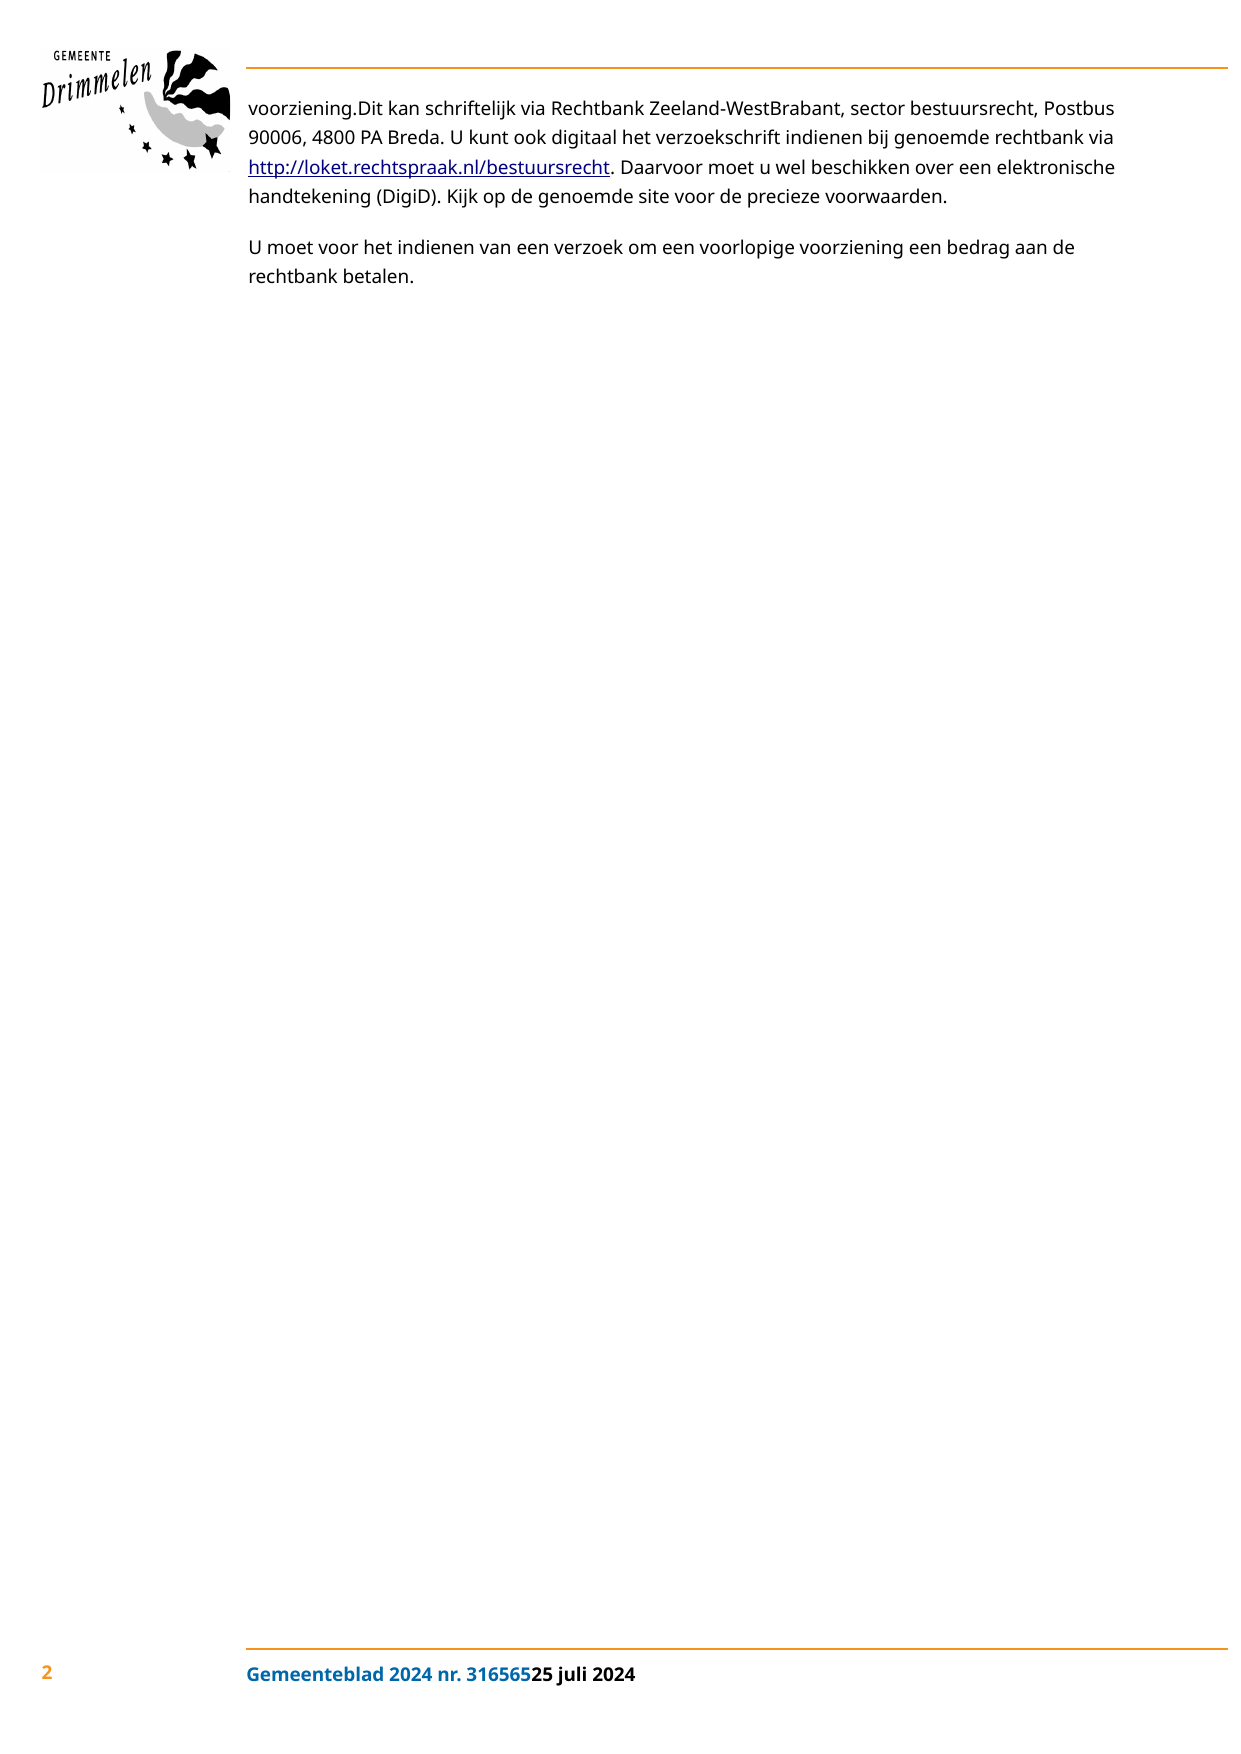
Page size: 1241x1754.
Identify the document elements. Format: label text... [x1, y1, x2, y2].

text voorziening.Dit kan schriftelijk via Rechtbank Zeeland-WestBrabant, sector bestuursrecht, Postbus 90006, 4800 PA Breda. U kunt ook digitaal het verzoekschrift indienen bij genoemde rechtbank via http://loket.rechtspraak.nl/bestuursrecht. Daarvoor moet u wel beschikken over een elektronische handtekening (DigiD). Kijk op de genoemde site voor de precieze voorwaarden. [248, 95, 1152, 209]
picture [41, 47, 231, 172]
text U moet voor het indienen van een verzoek om een voorlopige voorziening een bedrag aan de rechtbank betalen. [248, 234, 1152, 289]
